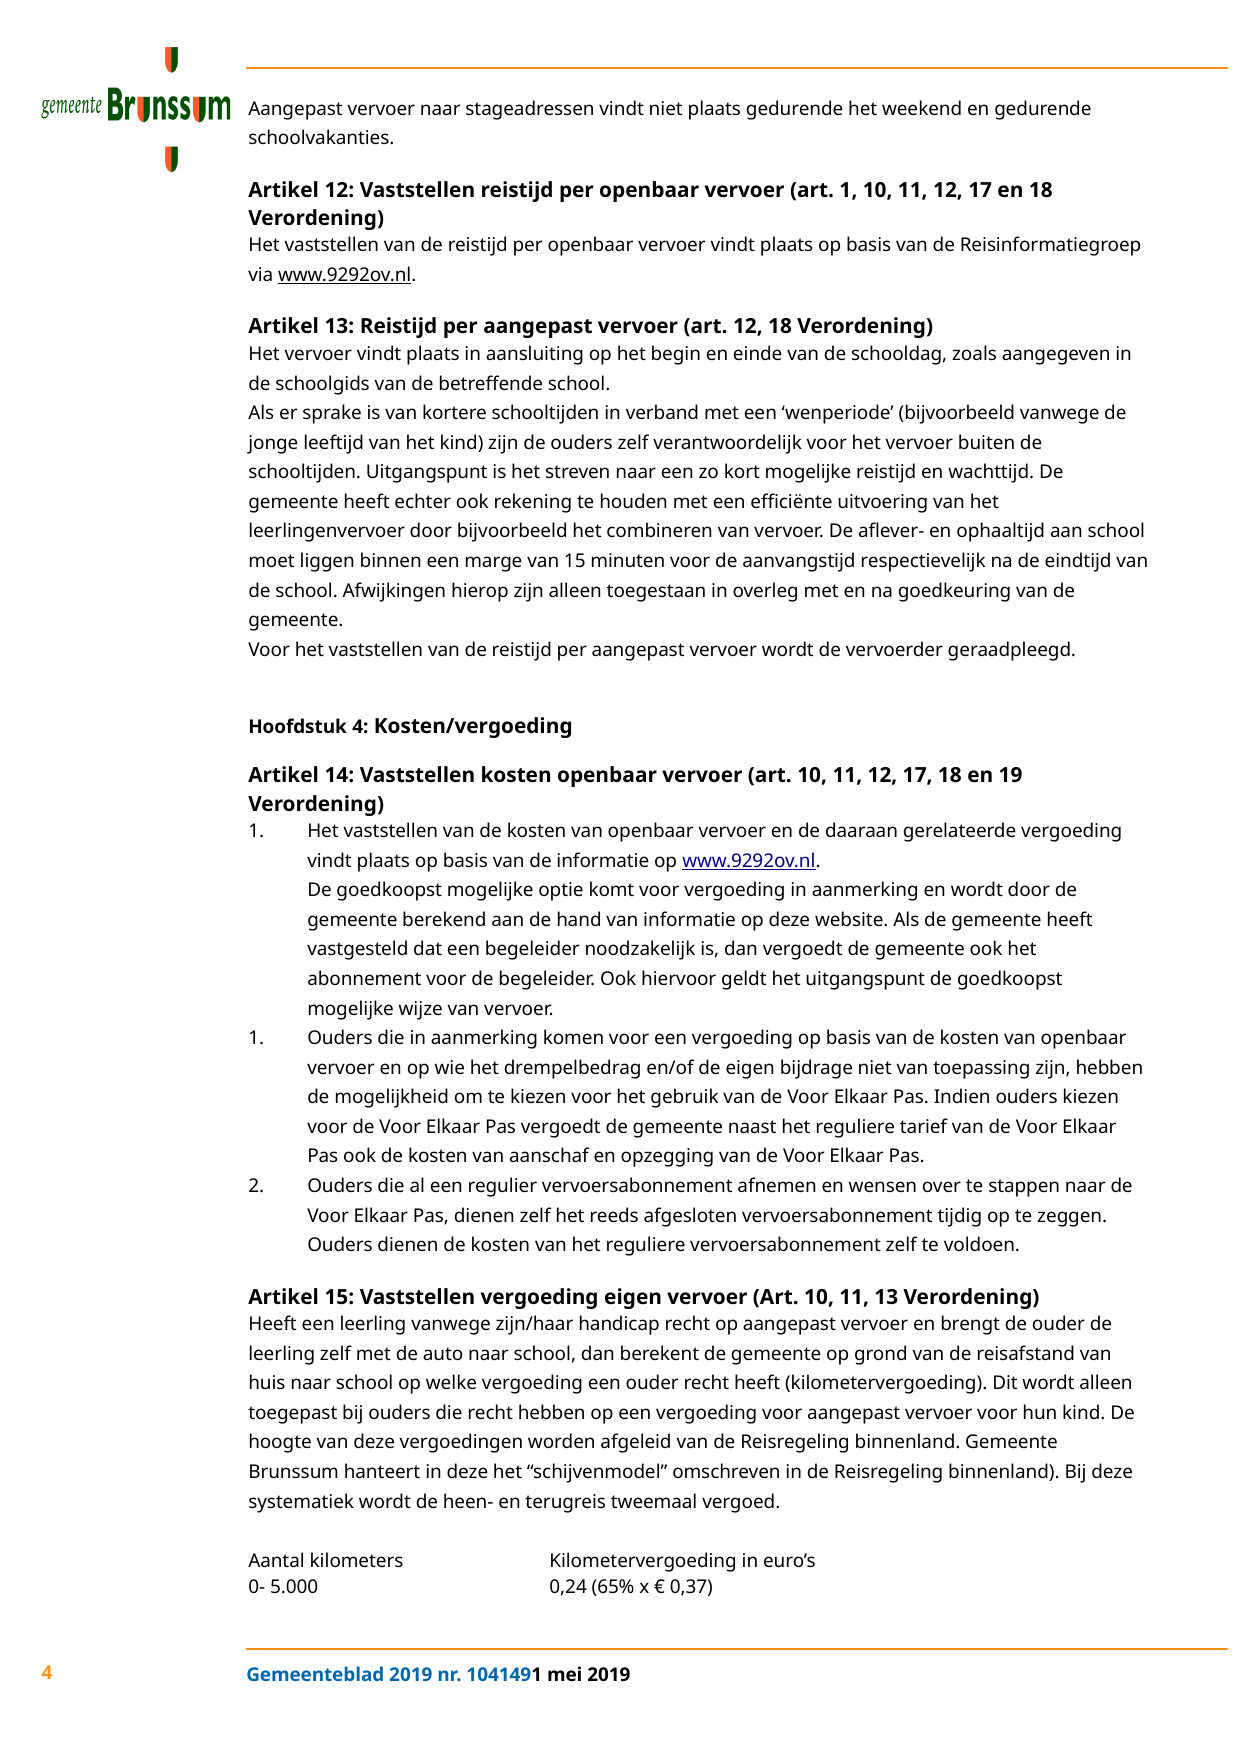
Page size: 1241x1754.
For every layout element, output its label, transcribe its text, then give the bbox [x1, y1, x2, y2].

text Hoofdstuk 4: Kosten/vergoeding [248, 711, 1152, 739]
table_header Kilometervergoeding in euro’s [549, 1547, 1152, 1573]
list Ouders die in aanmerking komen voor een vergoeding op basis van de kosten van openbaar vervoer en op wie het drempelbedrag en/of de eigen bijdrage niet van toepassing zijn, hebben de mogelijkheid om te kiezen voor het gebruik van de Voor Elkaar Pas. Indien ouders kiezen voor de Voor Elkaar Pas vergoedt de gemeente naast het reguliere tarief van de Voor Elkaar Pas ook de kosten van aanschaf en opzegging van de Voor Elkaar Pas. [248, 1024, 1152, 1168]
table_header Aantal kilometers [248, 1547, 549, 1573]
text Het vaststellen van de reistijd per openbaar vervoer vindt plaats op basis van de Reisinformatiegroep via www.9292ov.nl. [248, 232, 1152, 287]
table_cell 0- 5.000 [248, 1573, 549, 1598]
text Artikel 12: Vaststellen reistijd per openbaar vervoer (art. 1, 10, 11, 12, 17 en 18 Verordening) [248, 175, 1152, 232]
list De goedkoopst mogelijke optie komt voor vergoeding in aanmerking en wordt door de gemeente berekend aan de hand van informatie op deze website. Als de gemeente heeft vastgesteld dat een begeleider noodzakelijk is, dan vergoedt de gemeente ook het abonnement voor de begeleider. Ook hiervoor geldt het uitgangspunt de goedkoopst mogelijke wijze van vervoer. [248, 876, 1152, 1021]
table_cell 0,24 (65% x € 0,37) [549, 1573, 1152, 1598]
list Het vaststellen van de kosten van openbaar vervoer en de daaraan gerelateerde vergoeding vindt plaats op basis van de informatie op www.9292ov.nl. [248, 817, 1152, 873]
text Als er sprake is van kortere schooltijden in verband met een ‘wenperiode’ (bijvoorbeeld vanwege de jonge leeftijd van het kind) zijn de ouders zelf verantwoordelijk voor het vervoer buiten de schooltijden. Uitgangspunt is het streven naar een zo kort mogelijke reistijd en wachttijd. De gemeente heeft echter ook rekening te houden met een efficiënte uitvoering van het leerlingenvervoer door bijvoorbeeld het combineren van vervoer. De aflever- en ophaaltijd aan school moet liggen binnen een marge van 15 minuten voor de aanvangstijd respectievelijk na de eindtijd van de school. Afwijkingen hierop zijn alleen toegestaan in overleg met en na goedkeuring van de gemeente. [248, 399, 1152, 632]
text Aangepast vervoer naar stageadressen vindt niet plaats gedurende het weekend en gedurende schoolvakanties. [248, 95, 1152, 150]
picture [41, 47, 231, 172]
text Het vervoer vindt plaats in aansluiting op het begin en einde van de schooldag, zoals aangegeven in de schoolgids van de betreffende school. [248, 340, 1152, 395]
text Artikel 15: Vaststellen vergoeding eigen vervoer (Art. 10, 11, 13 Verordening) [248, 1282, 1152, 1310]
text Heeft een leerling vanwege zijn/haar handicap recht op aangepast vervoer en brengt de ouder de leerling zelf met de auto naar school, dan berekent de gemeente op grond van de reisafstand van huis naar school op welke vergoeding een ouder recht heeft (kilometervergoeding). Dit wordt alleen toegepast bij ouders die recht hebben op een vergoeding voor aangepast vervoer voor hun kind. De hoogte van deze vergoedingen worden afgeleid van de Reisregeling binnenland. Gemeente Brunssum hanteert in deze het “schijvenmodel” omschreven in de Reisregeling binnenland). Bij deze systematiek wordt de heen- en terugreis tweemaal vergoed. [248, 1310, 1152, 1513]
text Voor het vaststellen van de reistijd per aangepast vervoer wordt de vervoerder geraadpleegd. [248, 636, 1152, 662]
text Artikel 13: Reistijd per aangepast vervoer (art. 12, 18 Verordening) [248, 312, 1152, 340]
text Artikel 14: Vaststellen kosten openbaar vervoer (art. 10, 11, 12, 17, 18 en 19 Verordening) [248, 760, 1152, 817]
list Ouders die al een regulier vervoersabonnement afnemen en wensen over te stappen naar de Voor Elkaar Pas, dienen zelf het reeds afgesloten vervoersabonnement tijdig op te zeggen. Ouders dienen de kosten van het reguliere vervoersabonnement zelf te voldoen. [248, 1172, 1152, 1257]
